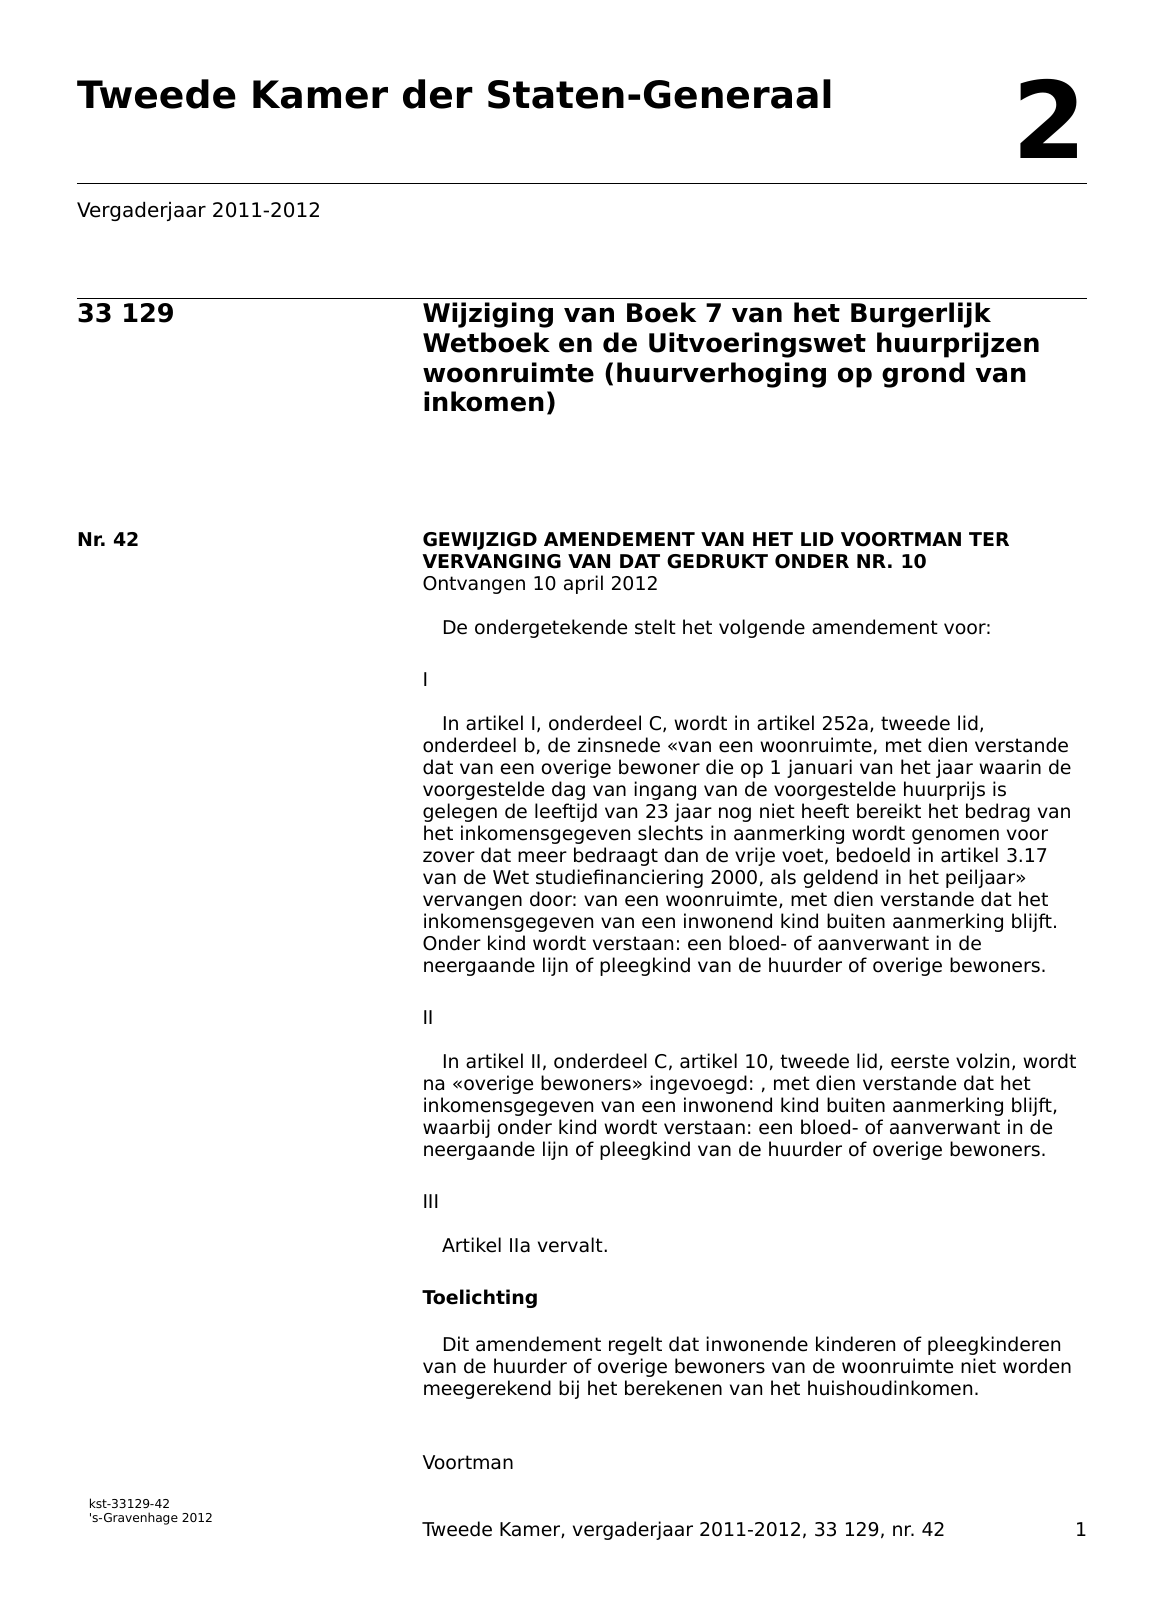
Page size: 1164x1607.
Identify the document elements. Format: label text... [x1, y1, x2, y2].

text De ondergetekende stelt het volgende amendement voor: [422, 617, 1087, 639]
text Voortman [422, 1430, 1087, 1474]
subtitle 33 129 Wijziging van Boek 7 van het Burgerlijk Wetboek en de Uitvoeringswet huurprijzen woonruimte (huurverhoging op grond van inkomen) [77, 299, 1087, 418]
text In artikel II, onderdeel C, artikel 10, tweede lid, eerste volzin, wordt na «overige bewoners» ingevoegd: , met dien verstande dat het inkomensgegeven van een inwonend kind buiten aanmerking blijft, waarbij onder kind wordt verstaan: een bloed- of aanverwant in de neergaande lijn of pleegkind van de huurder of overige bewoners. [422, 1051, 1087, 1161]
subtitle I [422, 669, 1087, 691]
table_header Tweede Kamer der Staten-Generaal [77, 59, 886, 183]
table_header 2 [886, 59, 1087, 183]
text Ontvangen 10 april 2012 [422, 573, 1087, 595]
text Artikel IIa vervalt. [422, 1235, 1087, 1257]
table_cell Vergaderjaar 2011-2012 [77, 184, 1087, 298]
subtitle II [422, 1007, 1087, 1029]
text 's-Gravenhage 2012 [88, 1511, 323, 1525]
subtitle Nr. 42 GEWIJZIGD AMENDEMENT VAN HET LID VOORTMAN TER VERVANGING VAN DAT GEDRUKT ONDER NR. 10 [77, 529, 1087, 573]
text kst-33129-42 [88, 1497, 323, 1511]
text Dit amendement regelt dat inwonende kinderen of pleegkinderen van de huurder of overige bewoners van de woonruimte niet worden meegerekend bij het berekenen van het huishoudinkomen. [422, 1334, 1087, 1400]
subtitle III [422, 1191, 1087, 1213]
subtitle Toelichting [422, 1287, 1087, 1309]
text In artikel I, onderdeel C, wordt in artikel 252a, tweede lid, onderdeel b, de zinsnede «van een woonruimte, met dien verstande dat van een overige bewoner die op 1 januari van het jaar waarin de voorgestelde dag van ingang van de voorgestelde huurprijs is gelegen de leeftijd van 23 jaar nog niet heeft bereikt het bedrag van het inkomensgegeven slechts in aanmerking wordt genomen voor zover dat meer bedraagt dan de vrije voet, bedoeld in artikel 3.17 van de Wet studiefinanciering 2000, als geldend in het peiljaar» vervangen door: van een woonruimte, met dien verstande dat het inkomensgegeven van een inwonend kind buiten aanmerking blijft. Onder kind wordt verstaan: een bloed- of aanverwant in de neergaande lijn of pleegkind van de huurder of overige bewoners. [422, 713, 1087, 977]
